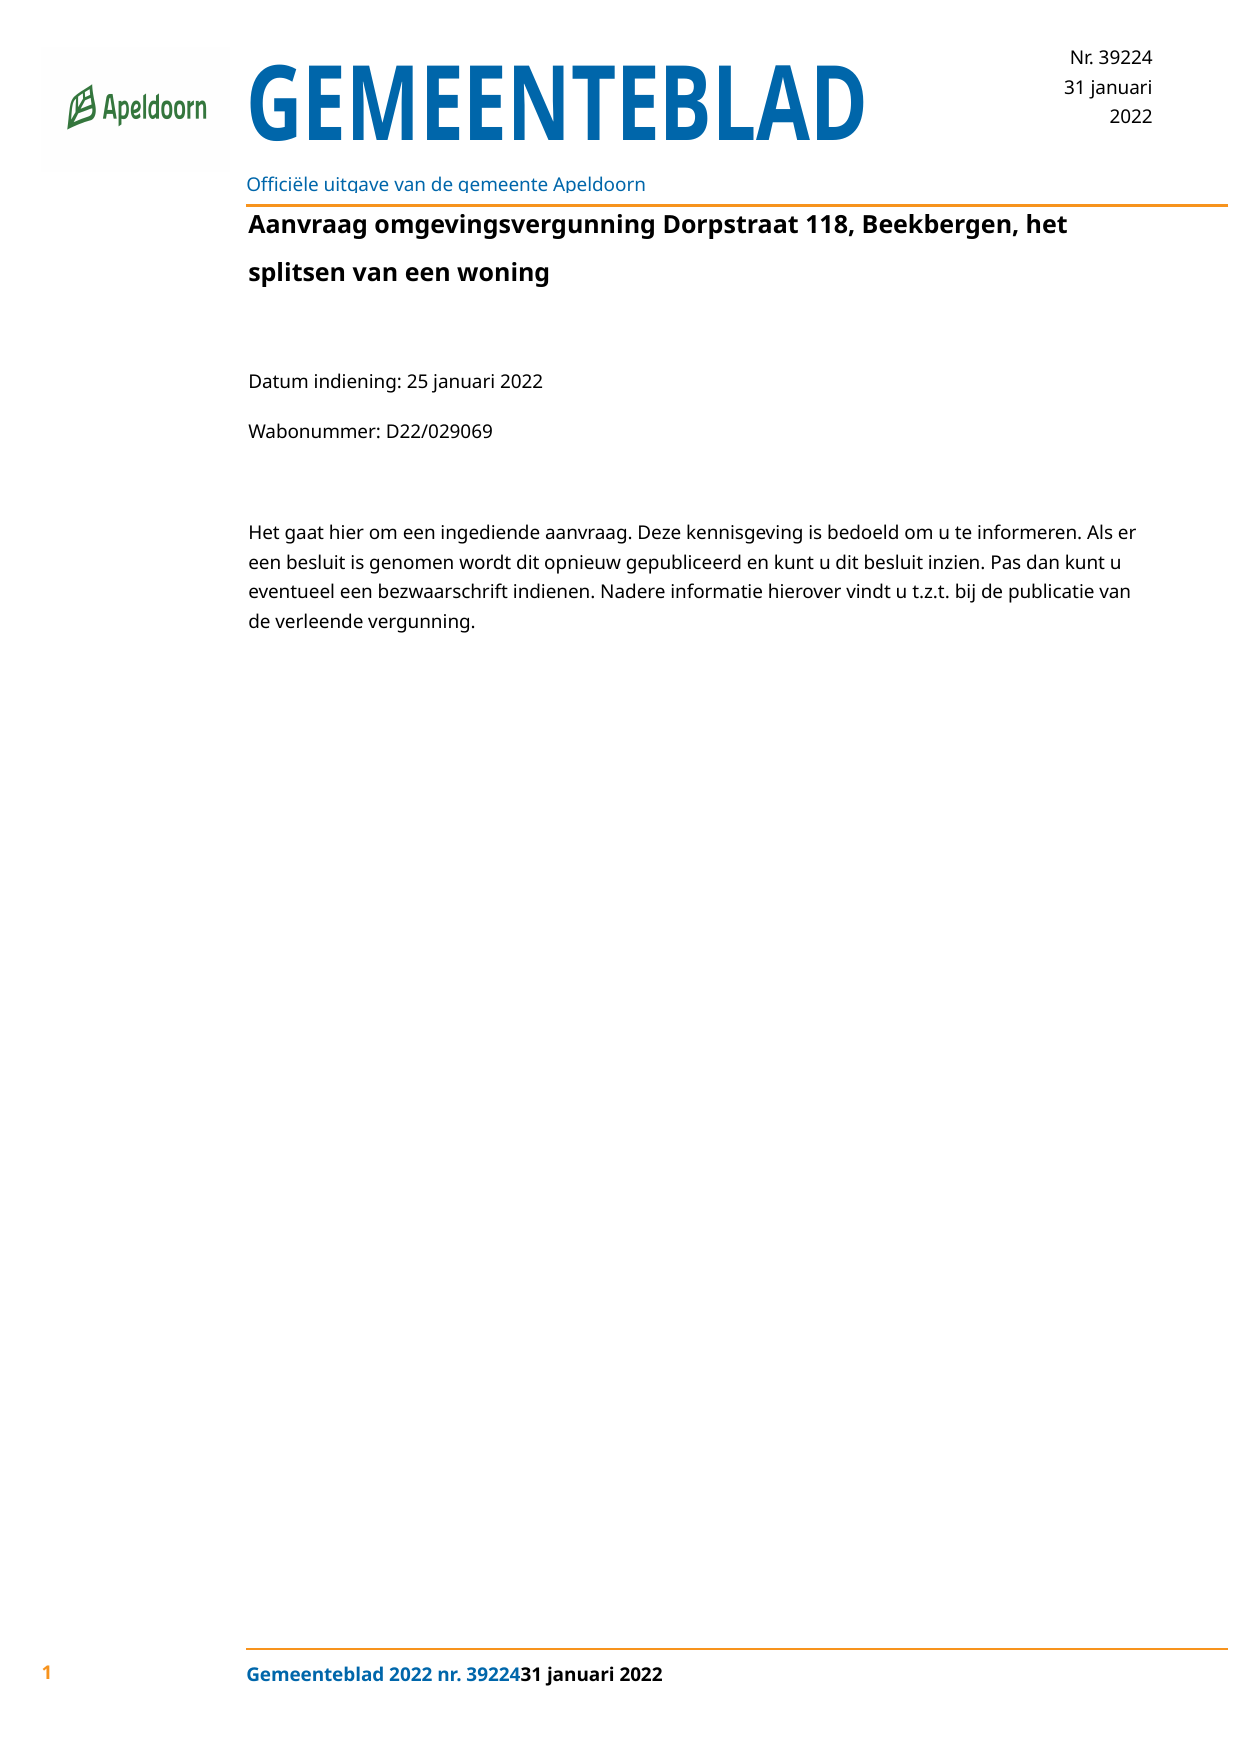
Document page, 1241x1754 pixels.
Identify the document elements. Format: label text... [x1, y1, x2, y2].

picture [41, 47, 231, 172]
text Wabonummer: D22/029069 [248, 419, 1152, 444]
text Het gaat hier om een ingediende aanvraag. Deze kennisgeving is bedoeld om u te informeren. Als er een besluit is genomen wordt dit opnieuw gepubliceerd en kunt u dit besluit inzien. Pas dan kunt u eventueel een bezwaarschrift indienen. Nadere informatie hierover vindt u t.z.t. bij de publicatie van de verleende vergunning. [248, 519, 1152, 634]
text Datum indiening: 25 januari 2022 [248, 368, 1152, 394]
text Aanvraag omgevingsvergunning Dorpstraat 118, Beekbergen, het splitsen van een woning [248, 207, 1152, 288]
